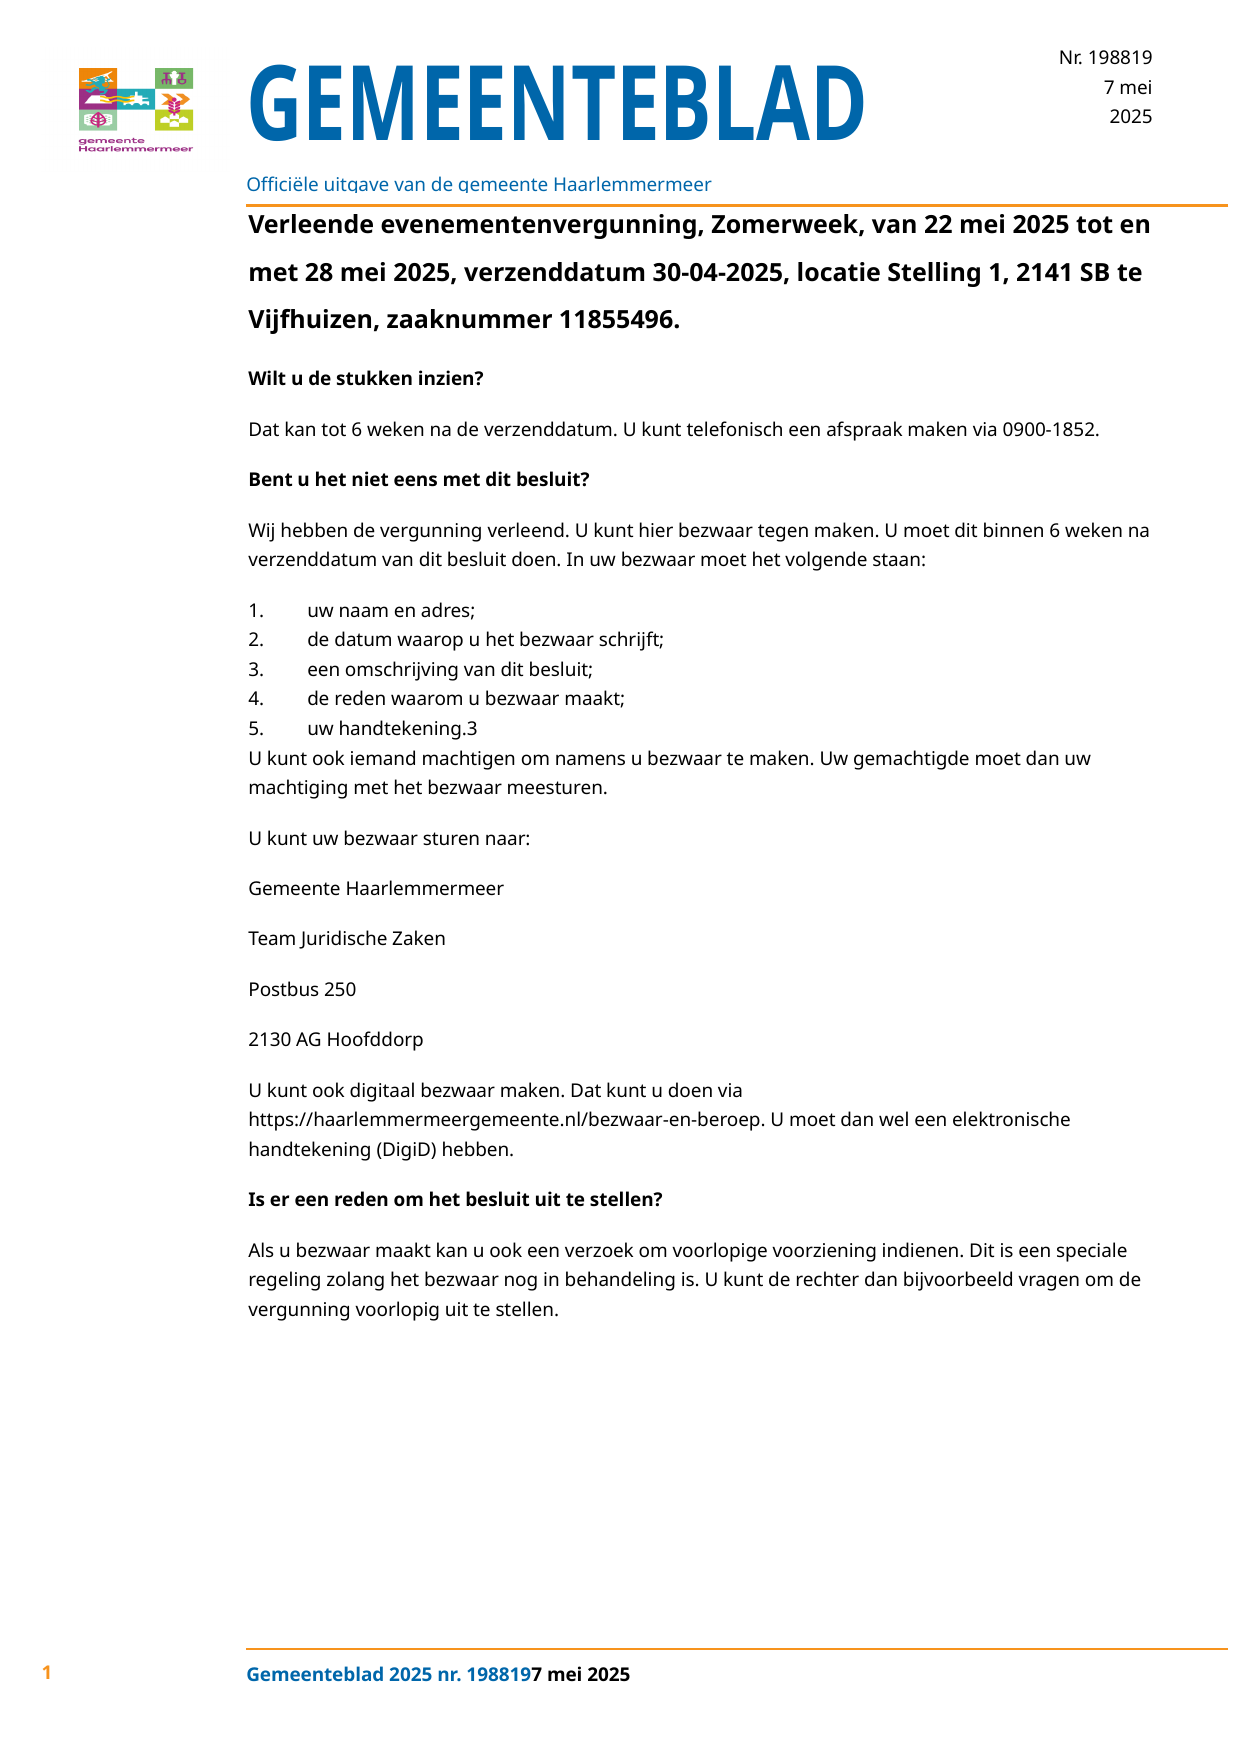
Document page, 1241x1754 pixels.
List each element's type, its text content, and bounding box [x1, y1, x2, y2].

list een omschrijving van dit besluit; [248, 656, 1152, 682]
text Als u bezwaar maakt kan u ook een verzoek om voorlopige voorziening indienen. Dit is een speciale regeling zolang het bezwaar nog in behandeling is. U kunt de rechter dan bijvoorbeeld vragen om de vergunning voorlopig uit te stellen. [248, 1237, 1152, 1322]
list uw naam en adres; [248, 597, 1152, 622]
text 2130 AG Hoofddorp [248, 1026, 1152, 1052]
text U kunt uw bezwaar sturen naar: [248, 825, 1152, 850]
text Bent u het niet eens met dit besluit? [248, 466, 1152, 492]
text Verleende evenementenvergunning, Zomerweek, van 22 mei 2025 tot en met 28 mei 2025, verzenddatum 30-04-2025, locatie Stelling 1, 2141 SB te Vijfhuizen, zaaknummer 11855496. [248, 207, 1152, 336]
text Dat kan tot 6 weken na de verzenddatum. U kunt telefonisch een afspraak maken via 0900-1852. [248, 416, 1152, 442]
text Wij hebben de vergunning verleend. U kunt hier bezwaar tegen maken. U moet dit binnen 6 weken na verzenddatum van dit besluit doen. In uw bezwaar moet het volgende staan: [248, 517, 1152, 572]
text U kunt ook iemand machtigen om namens u bezwaar te maken. Uw gemachtigde moet dan uw machtiging met het bezwaar meesturen. [248, 745, 1152, 800]
list de datum waarop u het bezwaar schrijft; [248, 626, 1152, 652]
text Gemeente Haarlemmermeer [248, 875, 1152, 901]
text U kunt ook digitaal bezwaar maken. Dat kunt u doen via https://haarlemmermeergemeente.nl/bezwaar-en-beroep. U moet dan wel een elektronische handtekening (DigiD) hebben. [248, 1077, 1152, 1162]
list uw handtekening.3 [248, 715, 1152, 741]
text Postbus 250 [248, 976, 1152, 1002]
list de reden waarom u bezwaar maakt; [248, 686, 1152, 711]
text Is er een reden om het besluit uit te stellen? [248, 1186, 1152, 1212]
picture [41, 47, 231, 172]
text Team Juridische Zaken [248, 926, 1152, 951]
text Wilt u de stukken inzien? [248, 366, 1152, 391]
